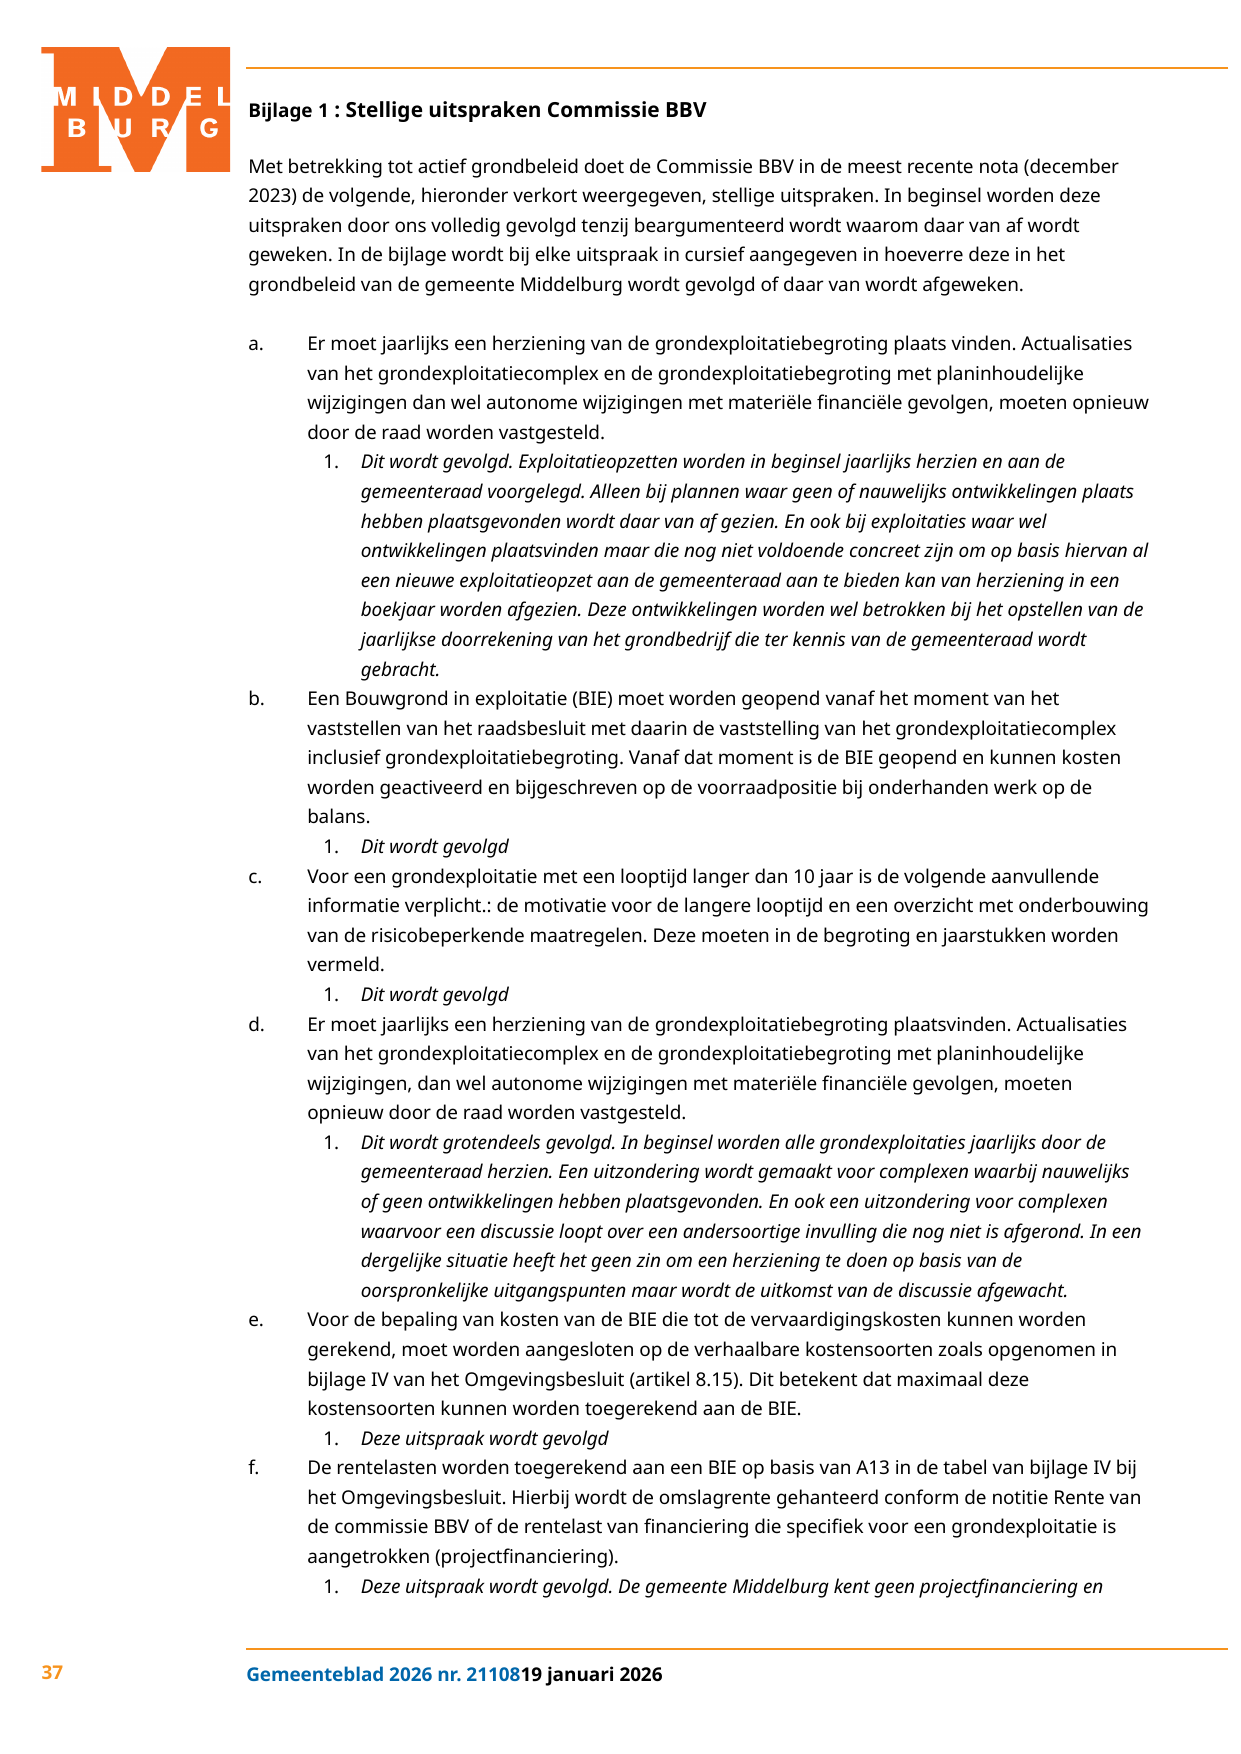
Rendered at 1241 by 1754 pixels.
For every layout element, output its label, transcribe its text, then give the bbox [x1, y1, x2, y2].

list Voor de bepaling van kosten van de BIE die tot de vervaardigingskosten kunnen worden gerekend, moet worden aangesloten op de verhaalbare kostensoorten zoals opgenomen in bijlage IV van het Omgevingsbesluit (artikel 8.15). Dit betekent dat maximaal deze kostensoorten kunnen worden toegerekend aan de BIE. [248, 1307, 1152, 1421]
list Er moet jaarlijks een herziening van de grondexploitatiebegroting plaats vinden. Actualisaties van het grondexploitatiecomplex en de grondexploitatiebegroting met planinhoudelijke wijzigingen dan wel autonome wijzigingen met materiële financiële gevolgen, moeten opnieuw door de raad worden vastgesteld. [248, 330, 1152, 445]
list De rentelasten worden toegerekend aan een BIE op basis van A13 in de tabel van bijlage IV bij het Omgevingsbesluit. Hierbij wordt de omslagrente gehanteerd conform de notitie Rente van de commissie BBV of de rentelast van financiering die specifiek voor een grondexploitatie is aangetrokken (projectfinanciering). [248, 1454, 1152, 1569]
list Een Bouwgrond in exploitatie (BIE) moet worden geopend vanaf het moment van het vaststellen van het raadsbesluit met daarin de vaststelling van het grondexploitatiecomplex inclusief grondexploitatiebegroting. Vanaf dat moment is de BIE geopend en kunnen kosten worden geactiveerd en bijgeschreven op de voorraadpositie bij onderhanden werk op de balans. [248, 685, 1152, 829]
list Dit wordt gevolgd [323, 833, 1152, 859]
text Met betrekking tot actief grondbeleid doet de Commissie BBV in de meest recente nota (december 2023) de volgende, hieronder verkort weergegeven, stellige uitspraken. In beginsel worden deze uitspraken door ons volledig gevolgd tenzij beargumenteerd wordt waarom daar van af wordt geweken. In de bijlage wordt bij elke uitspraak in cursief aangegeven in hoeverre deze in het grondbeleid van de gemeente Middelburg wordt gevolgd of daar van wordt afgeweken. [248, 153, 1152, 297]
text Bijlage 1 : Stellige uitspraken Commissie BBV [248, 95, 1152, 123]
list Deze uitspraak wordt gevolgd [323, 1425, 1152, 1451]
list Dit wordt gevolgd [323, 981, 1152, 1007]
picture [41, 47, 231, 172]
list Voor een grondexploitatie met een looptijd langer dan 10 jaar is de volgende aanvullende informatie verplicht.: de motivatie voor de langere looptijd en een overzicht met onderbouwing van de risicobeperkende maatregelen. Deze moeten in de begroting en jaarstukken worden vermeld. [248, 863, 1152, 977]
list Er moet jaarlijks een herziening van de grondexploitatiebegroting plaatsvinden. Actualisaties van het grondexploitatiecomplex en de grondexploitatiebegroting met planinhoudelijke wijzigingen, dan wel autonome wijzigingen met materiële financiële gevolgen, moeten opnieuw door de raad worden vastgesteld. [248, 1011, 1152, 1125]
list Dit wordt gevolgd. Exploitatieopzetten worden in beginsel jaarlijks herzien en aan de gemeenteraad voorgelegd. Alleen bij plannen waar geen of nauwelijks ontwikkelingen plaats hebben plaatsgevonden wordt daar van af gezien. En ook bij exploitaties waar wel ontwikkelingen plaatsvinden maar die nog niet voldoende concreet zijn om op basis hiervan al een nieuwe exploitatieopzet aan de gemeenteraad aan te bieden kan van herziening in een boekjaar worden afgezien. Deze ontwikkelingen worden wel betrokken bij het opstellen van de jaarlijkse doorrekening van het grondbedrijf die ter kennis van de gemeenteraad wordt gebracht. [323, 449, 1152, 682]
list Dit wordt grotendeels gevolgd. In beginsel worden alle grondexploitaties jaarlijks door de gemeenteraad herzien. Een uitzondering wordt gemaakt voor complexen waarbij nauwelijks of geen ontwikkelingen hebben plaatsgevonden. En ook een uitzondering voor complexen waarvoor een discussie loopt over een andersoortige invulling die nog niet is afgerond. In een dergelijke situatie heeft het geen zin om een herziening te doen op basis van de oorspronkelijke uitgangspunten maar wordt de uitkomst van de discussie afgewacht. [323, 1129, 1152, 1303]
list Deze uitspraak wordt gevolgd. De gemeente Middelburg kent geen projectfinanciering en [323, 1573, 1152, 1599]
